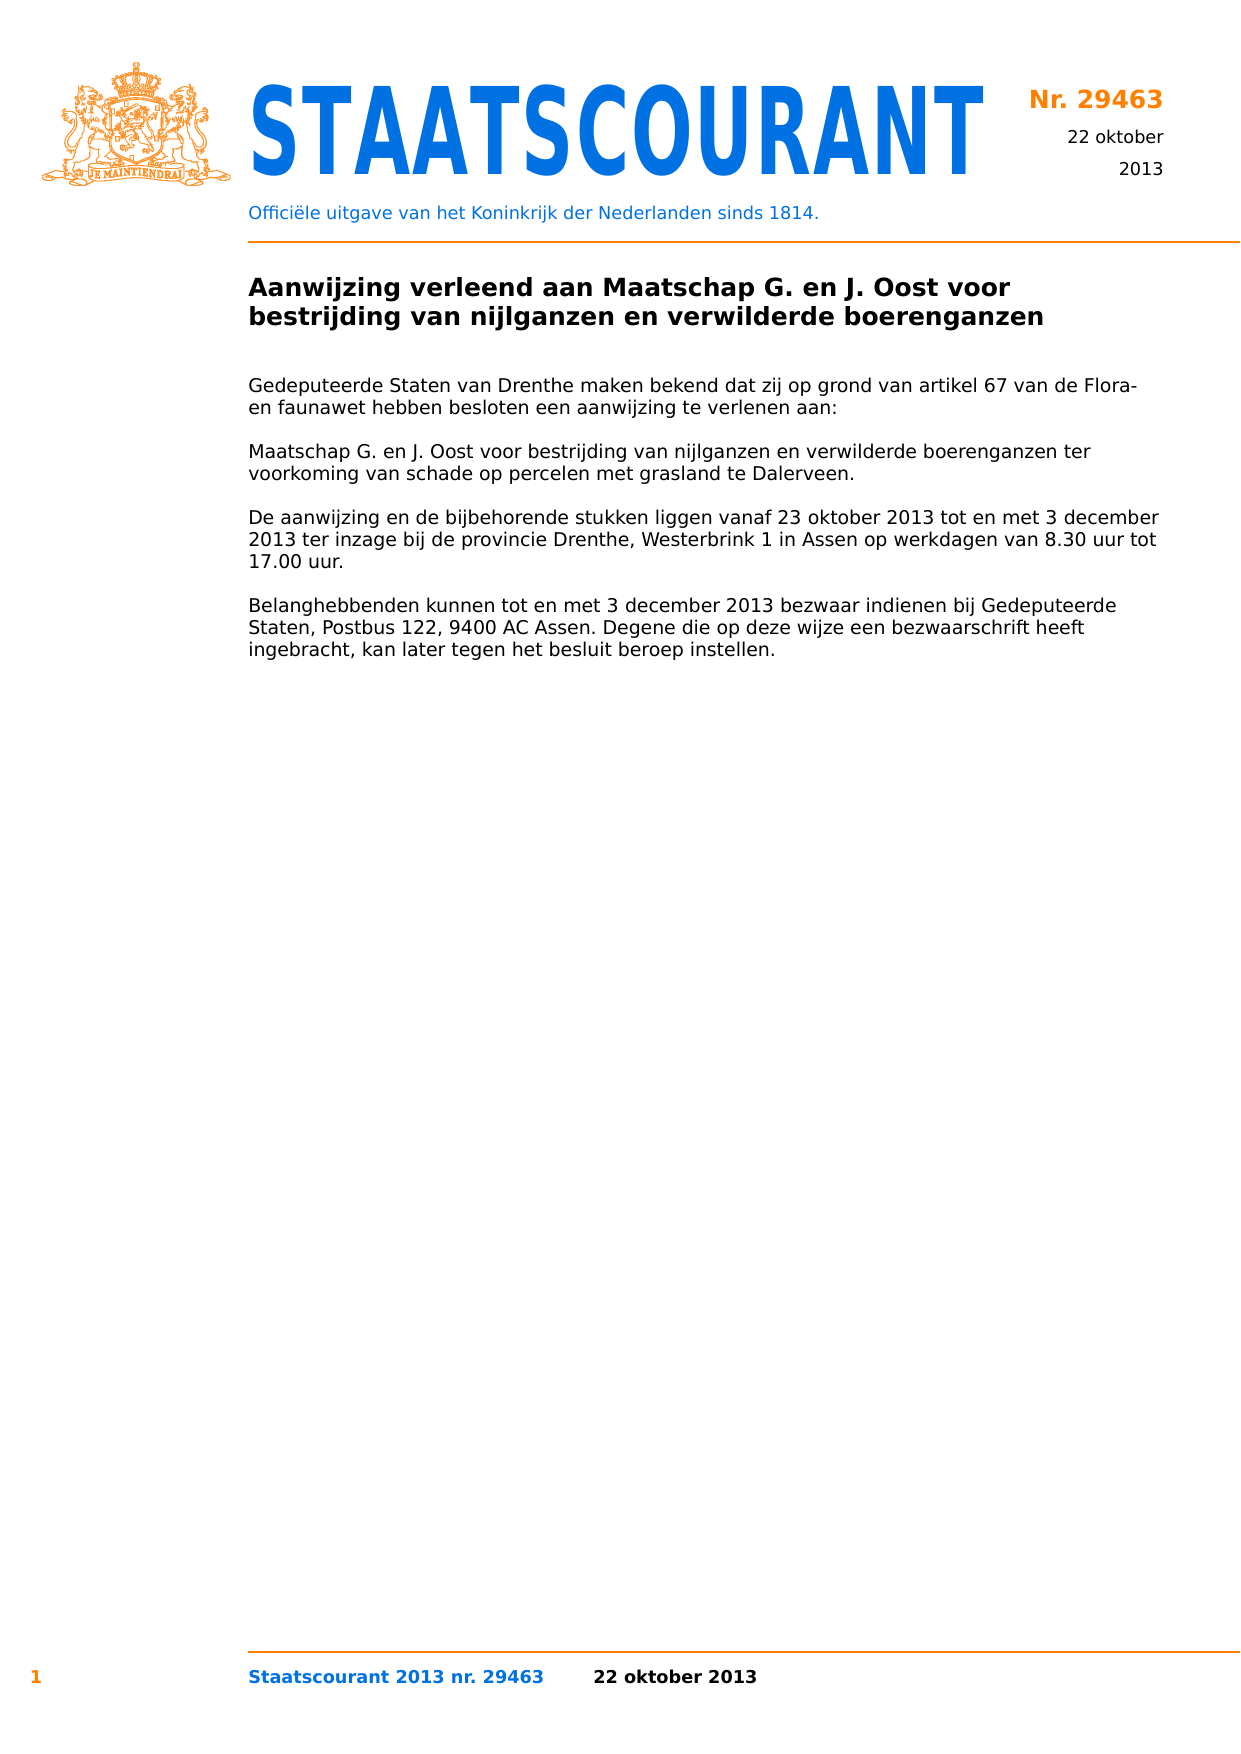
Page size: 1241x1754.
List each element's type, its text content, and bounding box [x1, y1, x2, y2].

table_header [25, 62, 248, 241]
text Gedeputeerde Staten van Drenthe maken bekend dat zij op grond van artikel 67 van de Flora- en faunawet hebben besloten een aanwijzing te verlenen aan: [248, 375, 1163, 419]
text Maatschap G. en J. Oost voor bestrijding van nijlganzen en verwilderde boerenganzen ter voorkoming van schade op percelen met grasland te Dalerveen. [248, 441, 1163, 485]
subtitle Aanwijzing verleend aan Maatschap G. en J. Oost voor bestrijding van nijlganzen en verwilderde boerenganzen [248, 273, 1163, 331]
table_cell Officiële uitgave van het Koninkrijk der Nederlanden sinds 1814. [248, 203, 1240, 241]
table_header Nr. 29463 [998, 62, 1240, 121]
text Belanghebbenden kunnen tot en met 3 december 2013 bezwaar indienen bij Gedeputeerde Staten, Postbus 122, 9400 AC Assen. Degene die op deze wijze een bezwaarschrift heeft ingebracht, kan later tegen het besluit beroep instellen. [248, 594, 1163, 661]
text De aanwijzing en de bijbehorende stukken liggen vanaf 23 oktober 2013 tot en met 3 december 2013 ter inzage bij de provincie Drenthe, Westerbrink 1 in Assen op werkdagen van 8.30 uur tot 17.00 uur. [248, 507, 1163, 573]
picture [41, 62, 231, 186]
table_header STAATSCOURANT [248, 62, 998, 203]
table_cell 22 oktober [998, 121, 1240, 153]
table_cell 2013 [998, 153, 1240, 203]
